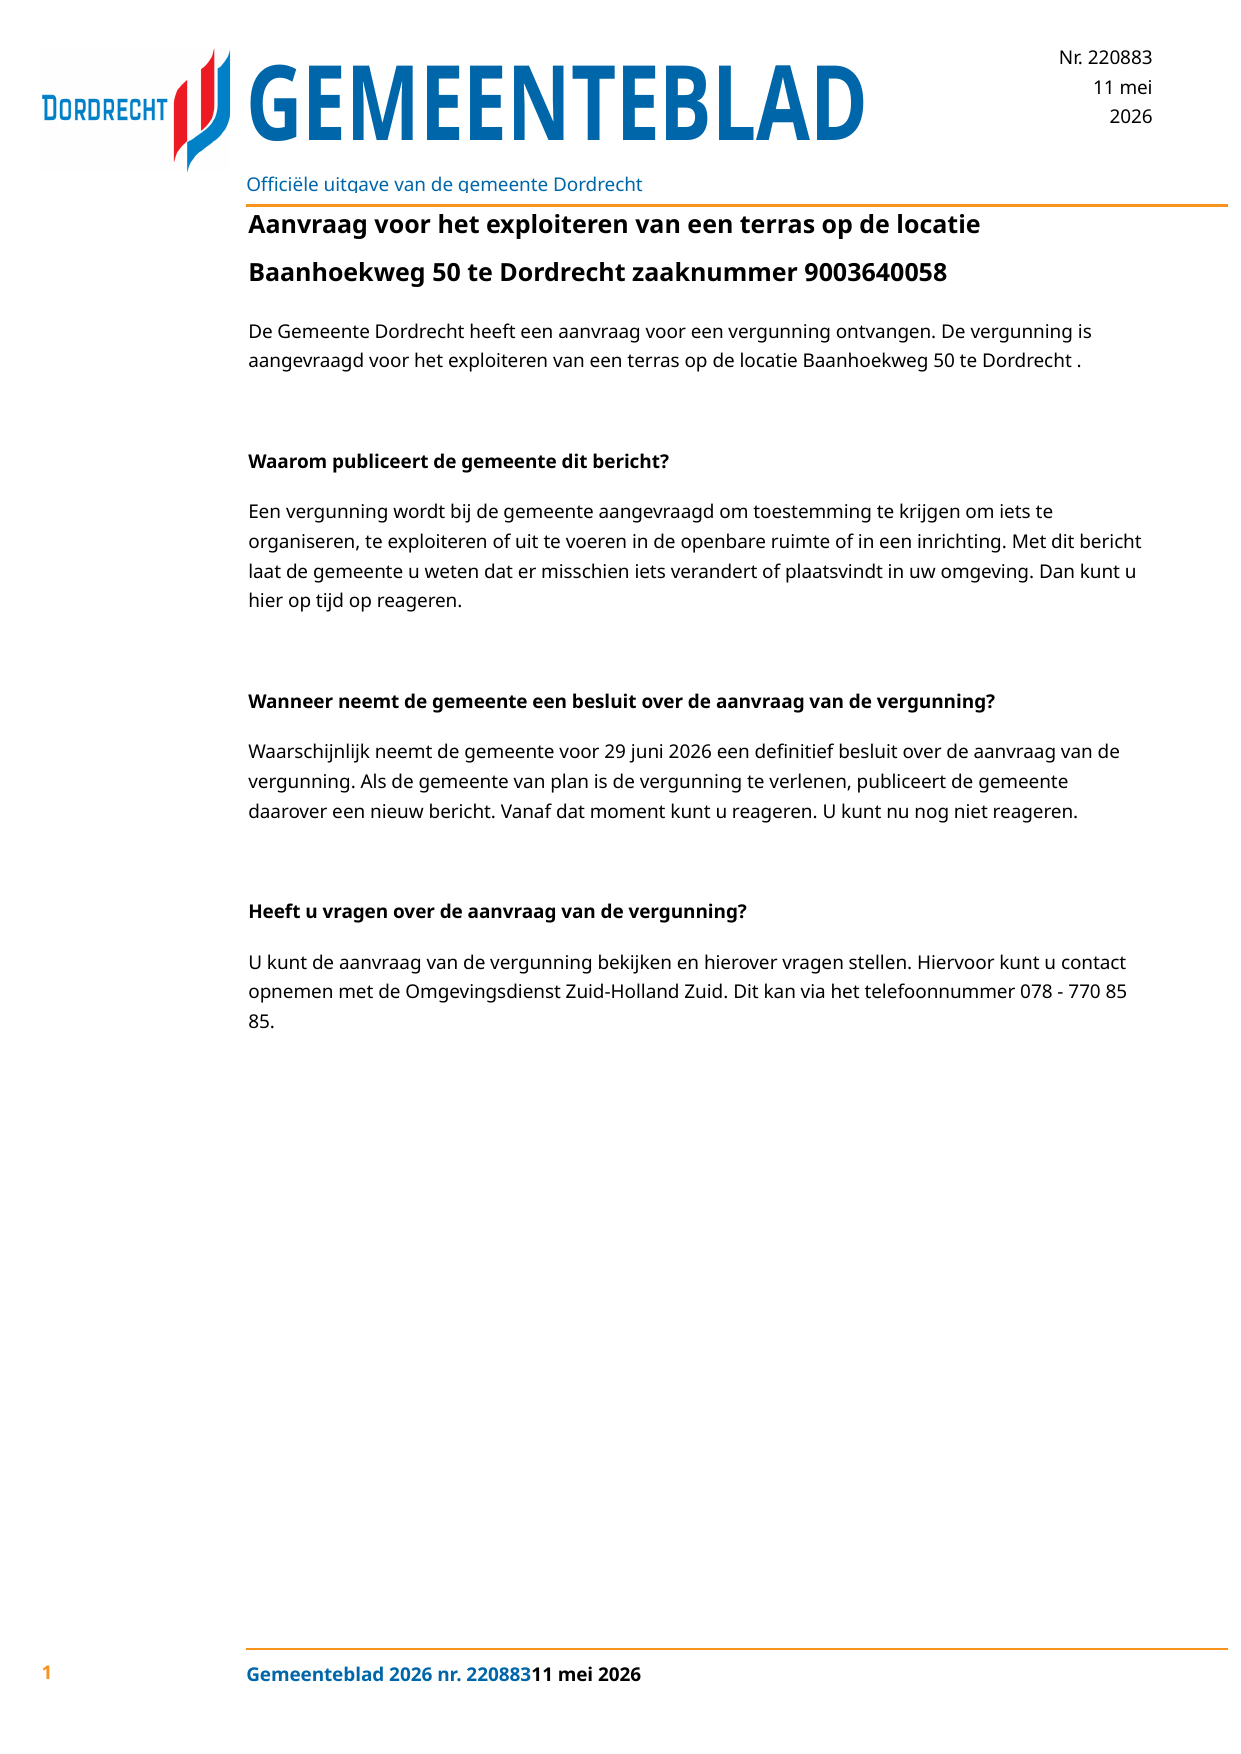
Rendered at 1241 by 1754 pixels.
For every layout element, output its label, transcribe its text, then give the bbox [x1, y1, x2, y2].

picture [41, 47, 231, 172]
text Heeft u vragen over de aanvraag van de vergunning? [248, 899, 1152, 924]
text Aanvraag voor het exploiteren van een terras op de locatie Baanhoekweg 50 te Dordrecht zaaknummer 9003640058 [248, 207, 1152, 288]
text Waarom publiceert de gemeente dit bericht? [248, 448, 1152, 474]
text Waarschijnlijk neemt de gemeente voor 29 juni 2026 een definitief besluit over de aanvraag van de vergunning. Als de gemeente van plan is de vergunning te verlenen, publiceert de gemeente daarover een nieuw bericht. Vanaf dat moment kunt u reageren. U kunt nu nog niet reageren. [248, 739, 1152, 824]
text U kunt de aanvraag van de vergunning bekijken en hierover vragen stellen. Hiervoor kunt u contact opnemen met de Omgevingsdienst Zuid-Holland Zuid. Dit kan via het telefoonnummer 078 - 770 85 85. [248, 949, 1152, 1034]
text Wanneer neemt de gemeente een besluit over de aanvraag van de vergunning? [248, 688, 1152, 714]
text De Gemeente Dordrecht heeft een aanvraag voor een vergunning ontvangen. De vergunning is aangevraagd voor het exploiteren van een terras op de locatie Baanhoekweg 50 te Dordrecht . [248, 318, 1152, 373]
text Een vergunning wordt bij de gemeente aangevraagd om toestemming te krijgen om iets te organiseren, te exploiteren of uit te voeren in de openbare ruimte of in een inrichting. Met dit bericht laat de gemeente u weten dat er misschien iets verandert of plaatsvindt in uw omgeving. Dan kunt u hier op tijd op reageren. [248, 499, 1152, 613]
